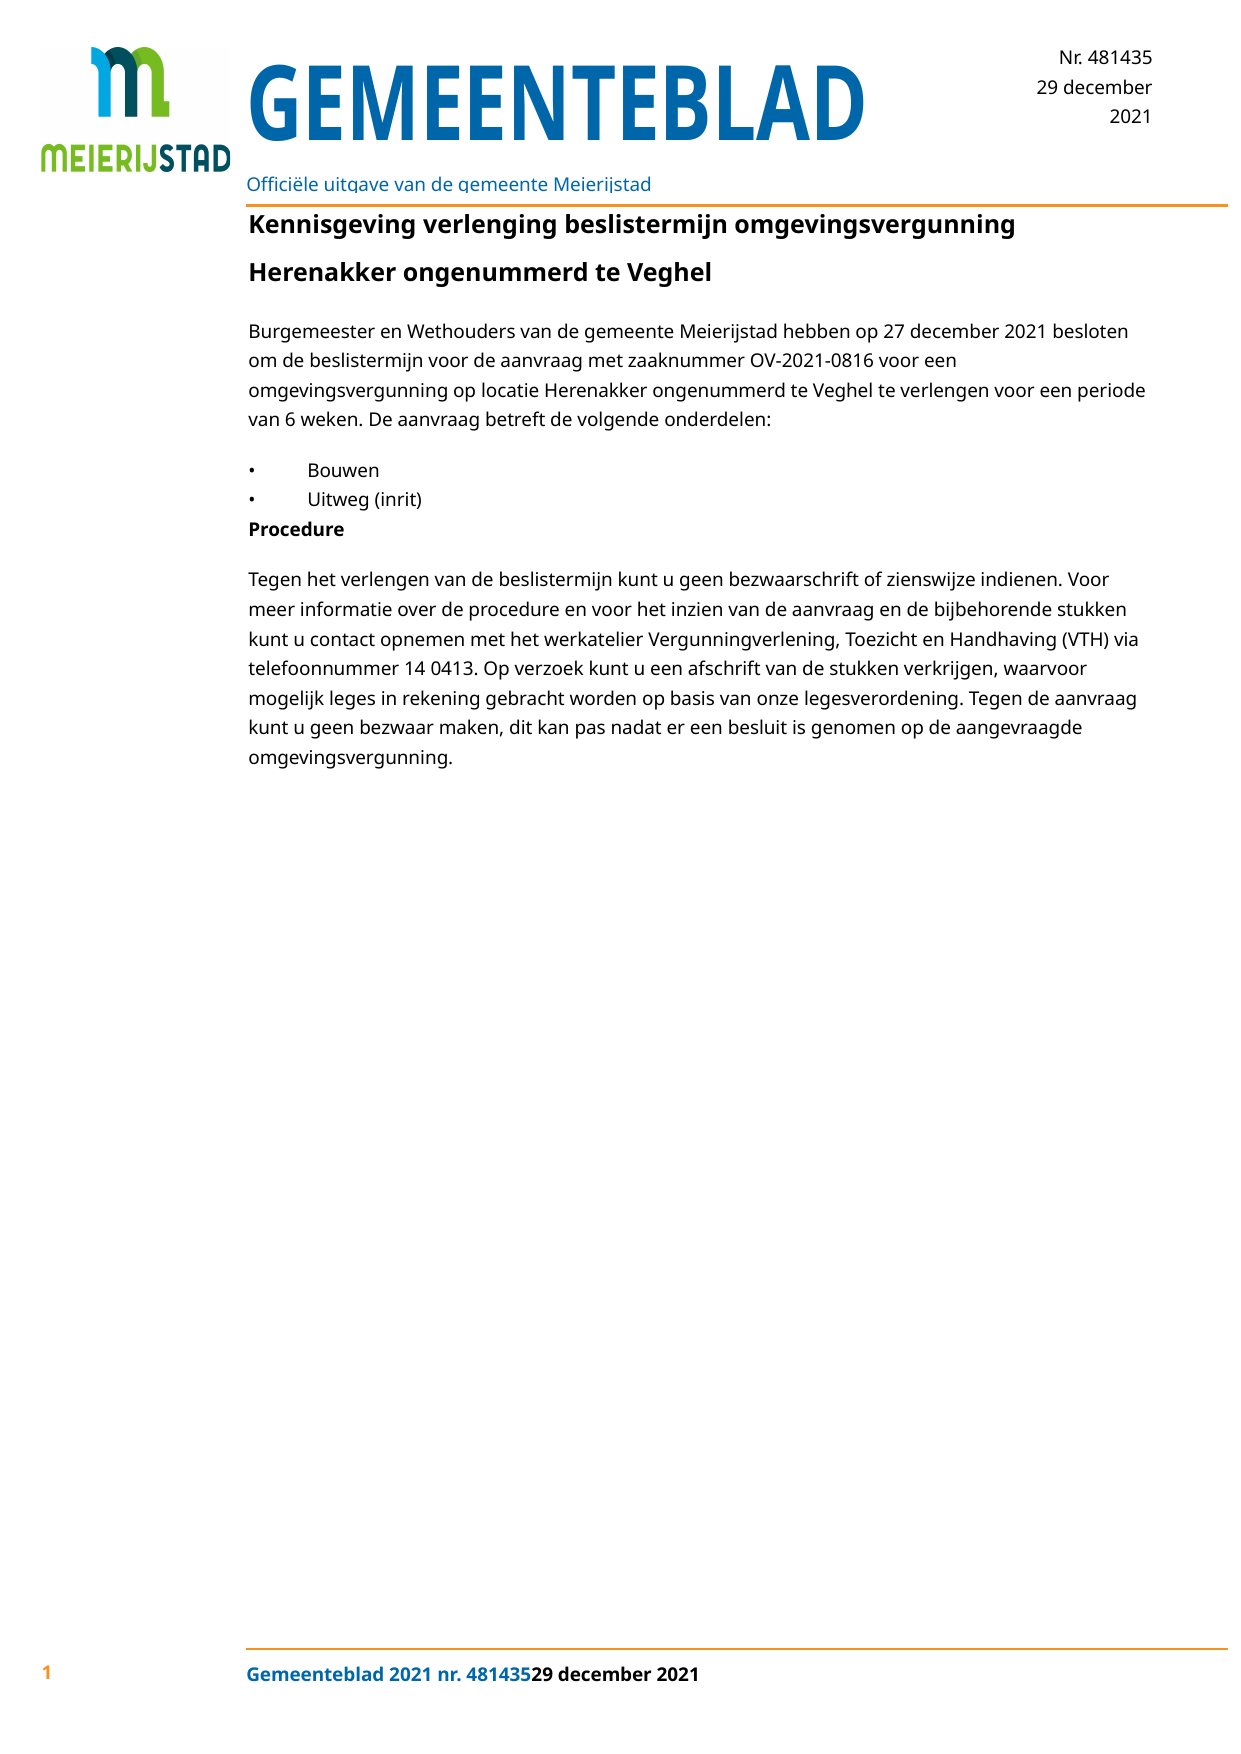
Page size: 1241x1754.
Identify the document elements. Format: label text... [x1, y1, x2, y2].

picture [41, 47, 231, 172]
text Tegen het verlengen van de beslistermijn kunt u geen bezwaarschrift of zienswijze indienen. Voor meer informatie over de procedure en voor het inzien van de aanvraag en de bijbehorende stukken kunt u contact opnemen met het werkatelier Vergunningverlening, Toezicht en Handhaving (VTH) via telefoonnummer 14 0413. Op verzoek kunt u een afschrift van de stukken verkrijgen, waarvoor mogelijk leges in rekening gebracht worden op basis van onze legesverordening. Tegen de aanvraag kunt u geen bezwaar maken, dit kan pas nadat er een besluit is genomen op de aangevraagde omgevingsvergunning. [248, 567, 1152, 770]
list Uitweg (inrit) [248, 487, 1152, 512]
list Bouwen [248, 457, 1152, 483]
text Burgemeester en Wethouders van de gemeente Meierijstad hebben op 27 december 2021 besloten om de beslistermijn voor de aanvraag met zaaknummer OV-2021-0816 voor een omgevingsvergunning op locatie Herenakker ongenummerd te Veghel te verlengen voor een periode van 6 weken. De aanvraag betreft de volgende onderdelen: [248, 318, 1152, 432]
text Kennisgeving verlenging beslistermijn omgevingsvergunning Herenakker ongenummerd te Veghel [248, 207, 1152, 288]
text Procedure [248, 516, 1152, 542]
